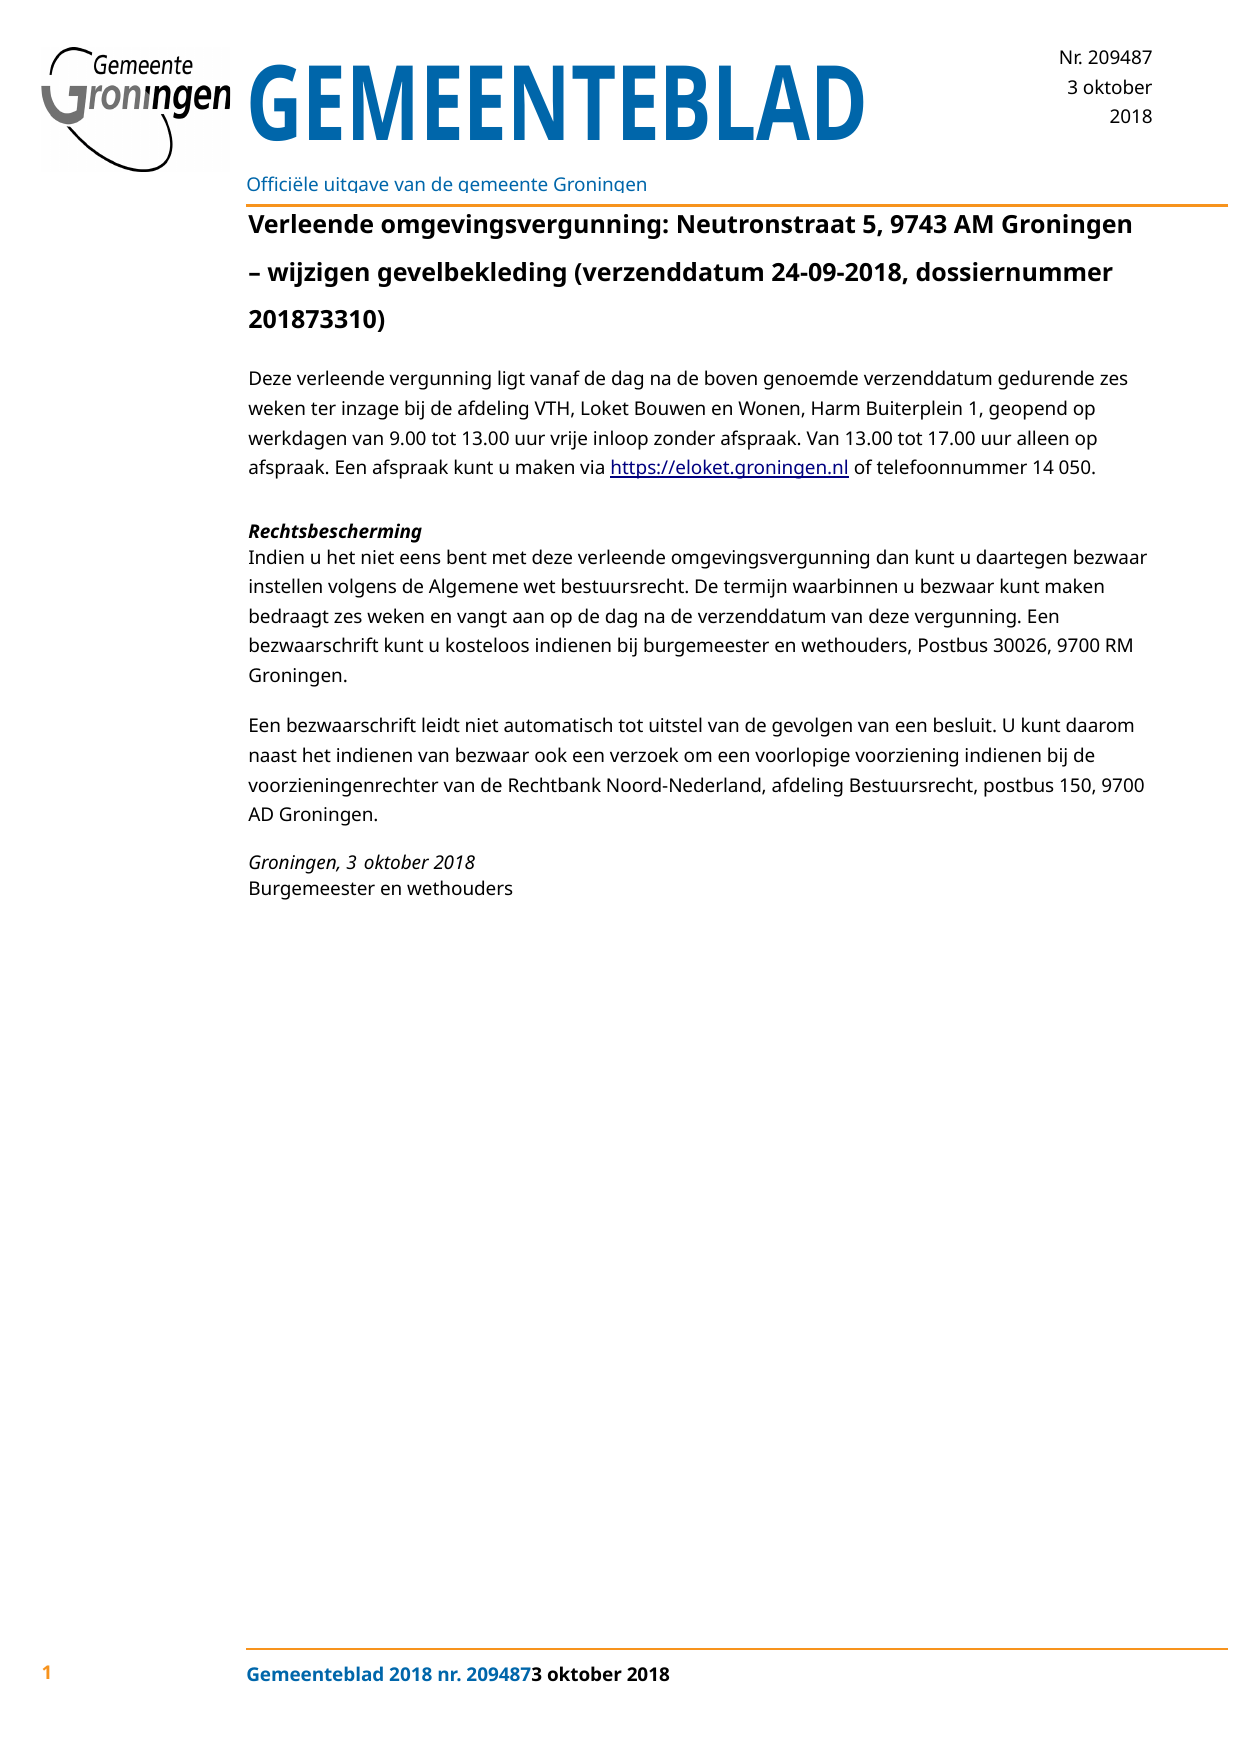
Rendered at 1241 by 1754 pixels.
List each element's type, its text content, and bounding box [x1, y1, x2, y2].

text Burgemeester en wethouders [248, 875, 1152, 901]
text Groningen, 3 oktober 2018 [248, 849, 1152, 875]
text Indien u het niet eens bent met deze verleende omgevingsvergunning dan kunt u daartegen bezwaar instellen volgens de Algemene wet bestuursrecht. De termijn waarbinnen u bezwaar kunt maken bedraagt zes weken en vangt aan op de dag na de verzenddatum van deze vergunning. Een bezwaarschrift kunt u kosteloos indienen bij burgemeester en wethouders, Postbus 30026, 9700 RM Groningen. [248, 544, 1152, 688]
picture [41, 47, 231, 172]
text Een bezwaarschrift leidt niet automatisch tot uitstel van de gevolgen van een besluit. U kunt daarom naast het indienen van bezwaar ook een verzoek om een voorlopige voorziening indienen bij de voorzieningenrechter van de Rechtbank Noord-Nederland, afdeling Bestuursrecht, postbus 150, 9700 AD Groningen. [248, 713, 1152, 827]
text Verleende omgevingsvergunning: Neutronstraat 5, 9743 AM Groningen – wijzigen gevelbekleding (verzenddatum 24-09-2018, dossiernummer 201873310) [248, 207, 1152, 336]
text Rechtsbescherming [248, 518, 1152, 544]
text Deze verleende vergunning ligt vanaf de dag na de boven genoemde verzenddatum gedurende zes weken ter inzage bij de afdeling VTH, Loket Bouwen en Wonen, Harm Buiterplein 1, geopend op werkdagen van 9.00 tot 13.00 uur vrije inloop zonder afspraak. Van 13.00 tot 17.00 uur alleen op afspraak. Een afspraak kunt u maken via https://eloket.groningen.nl of telefoonnummer 14 050. [248, 366, 1152, 480]
